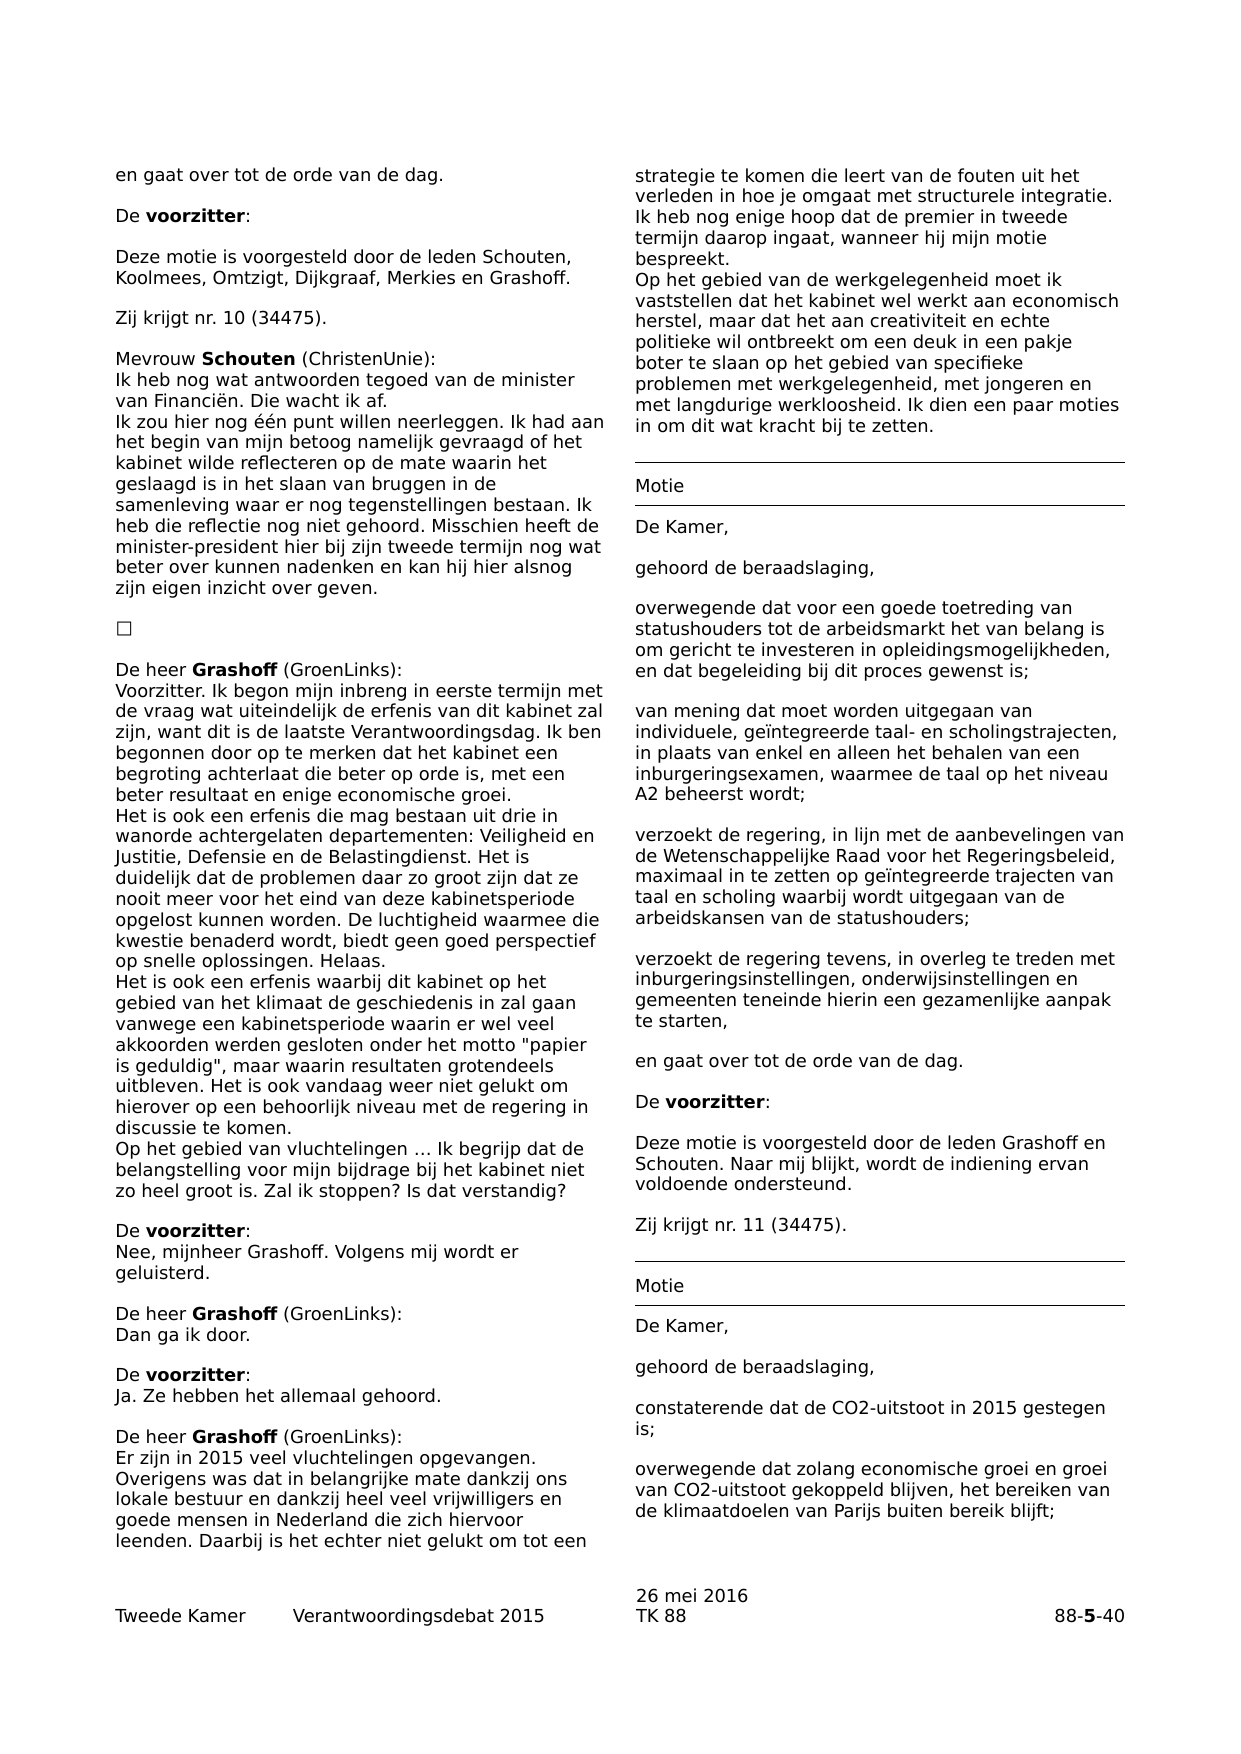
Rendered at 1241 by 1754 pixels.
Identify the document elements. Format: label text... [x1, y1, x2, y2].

text overwegende dat zolang economische groei en groei van CO2-uitstoot gekoppeld blijven, het bereiken van de klimaatdoelen van Parijs buiten bereik blijft; [635, 1459, 1125, 1521]
text De Kamer, [635, 517, 1125, 537]
text strategie te komen die leert van de fouten uit het verleden in hoe je omgaat met structurele integratie. Ik heb nog enige hoop dat de premier in tweede termijn daarop ingaat, wanneer hij mijn motie bespreekt. [635, 165, 1125, 269]
text Deze motie is voorgesteld door de leden Schouten, Koolmees, Omtzigt, Dijkgraaf, Merkies en Grashoff. [115, 247, 605, 288]
text Ik heb nog wat antwoorden tegoed van de minister van Financiën. Die wacht ik af. [115, 370, 605, 411]
text De voorzitter: [115, 1365, 605, 1386]
text constaterende dat de CO2-uitstoot in 2015 gestegen is; [635, 1398, 1125, 1439]
text Er zijn in 2015 veel vluchtelingen opgevangen. Overigens was dat in belangrijke mate dankzij ons lokale bestuur en dankzij heel veel vrijwilligers en goede mensen in Nederland die zich hiervoor leenden. Daarbij is het echter niet gelukt om tot een [115, 1447, 605, 1552]
text gehoord de beraadslaging, [635, 557, 1125, 578]
text De voorzitter: [635, 1092, 1125, 1113]
text Motie [635, 476, 1125, 497]
text Het is ook een erfenis waarbij dit kabinet op het gebied van het klimaat de geschiedenis in zal gaan vanwege een kabinetsperiode waarin er wel veel akkoorden werden gesloten onder het motto "papier is geduldig", maar waarin resultaten grotendeels uitbleven. Het is ook vandaag weer niet gelukt om hierover op een behoorlijk niveau met de regering in discussie te komen. [115, 972, 605, 1139]
text Nee, mijnheer Grashoff. Volgens mij wordt er geluisterd. [115, 1242, 605, 1283]
text Voorzitter. Ik begon mijn inbreng in eerste termijn met de vraag wat uiteindelijk de erfenis van dit kabinet zal zijn, want dit is de laatste Verantwoordingsdag. Ik ben begonnen door op te merken dat het kabinet een begroting achterlaat die beter op orde is, met een beter resultaat en enige economische groei. [115, 680, 605, 805]
text Ja. Ze hebben het allemaal gehoord. [115, 1386, 605, 1407]
text van mening dat moet worden uitgegaan van individuele, geïntegreerde taal- en scholingstrajecten, in plaats van enkel en alleen het behalen van een inburgeringsexamen, waarmee de taal op het niveau A2 beheerst wordt; [635, 701, 1125, 805]
text verzoekt de regering tevens, in overleg te treden met inburgeringsinstellingen, onderwijsinstellingen en gemeenten teneinde hierin een gezamenlijke aanpak te starten, [635, 948, 1125, 1031]
text ⬜ [115, 619, 605, 639]
text De heer Grashoff (GroenLinks): [115, 659, 605, 680]
text Op het gebied van de werkgelegenheid moet ik vaststellen dat het kabinet wel werkt aan economisch herstel, maar dat het aan creativiteit en echte politieke wil ontbreekt om een deuk in een pakje boter te slaan op het gebied van specifieke problemen met werkgelegenheid, met jongeren en met langdurige werkloosheid. Ik dien een paar moties in om dit wat kracht bij te zetten. [635, 269, 1125, 436]
text Mevrouw Schouten (ChristenUnie): [115, 349, 605, 370]
text Het is ook een erfenis die mag bestaan uit drie in wanorde achtergelaten departementen: Veiligheid en Justitie, Defensie en de Belastingdienst. Het is duidelijk dat de problemen daar zo groot zijn dat ze nooit meer voor het eind van deze kabinetsperiode opgelost kunnen worden. De luchtigheid waarmee die kwestie benaderd wordt, biedt geen goed perspectief op snelle oplossingen. Helaas. [115, 805, 605, 972]
text gehoord de beraadslaging, [635, 1357, 1125, 1378]
text De heer Grashoff (GroenLinks): [115, 1303, 605, 1324]
text De voorzitter: [115, 206, 605, 227]
text Ik zou hier nog één punt willen neerleggen. Ik had aan het begin van mijn betoog namelijk gevraagd of het kabinet wilde reflecteren op de mate waarin het geslaagd is in het slaan van bruggen in de samenleving waar er nog tegenstellingen bestaan. Ik heb die reflectie nog niet gehoord. Misschien heeft de minister-president hier bij zijn tweede termijn nog wat beter over kunnen nadenken en kan hij hier alsnog zijn eigen inzicht over geven. [115, 411, 605, 599]
text Zij krijgt nr. 11 (34475). [635, 1215, 1125, 1236]
text Dan ga ik door. [115, 1324, 605, 1345]
text De heer Grashoff (GroenLinks): [115, 1427, 605, 1447]
text Motie [635, 1276, 1125, 1296]
text en gaat over tot de orde van de dag. [635, 1051, 1125, 1072]
text Op het gebied van vluchtelingen … Ik begrijp dat de belangstelling voor mijn bijdrage bij het kabinet niet zo heel groot is. Zal ik stoppen? Is dat verstandig? [115, 1139, 605, 1201]
text overwegende dat voor een goede toetreding van statushouders tot de arbeidsmarkt het van belang is om gericht te investeren in opleidingsmogelijkheden, en dat begeleiding bij dit proces gewenst is; [635, 598, 1125, 681]
text De voorzitter: [115, 1221, 605, 1242]
text en gaat over tot de orde van de dag. [115, 165, 605, 186]
text verzoekt de regering, in lijn met de aanbevelingen van de Wetenschappelijke Raad voor het Regeringsbeleid, maximaal in te zetten op geïntegreerde trajecten van taal en scholing waarbij wordt uitgegaan van de arbeidskansen van de statushouders; [635, 825, 1125, 928]
text Zij krijgt nr. 10 (34475). [115, 308, 605, 329]
text Deze motie is voorgesteld door de leden Grashoff en Schouten. Naar mij blijkt, wordt de indiening ervan voldoende ondersteund. [635, 1133, 1125, 1195]
text De Kamer, [635, 1316, 1125, 1337]
